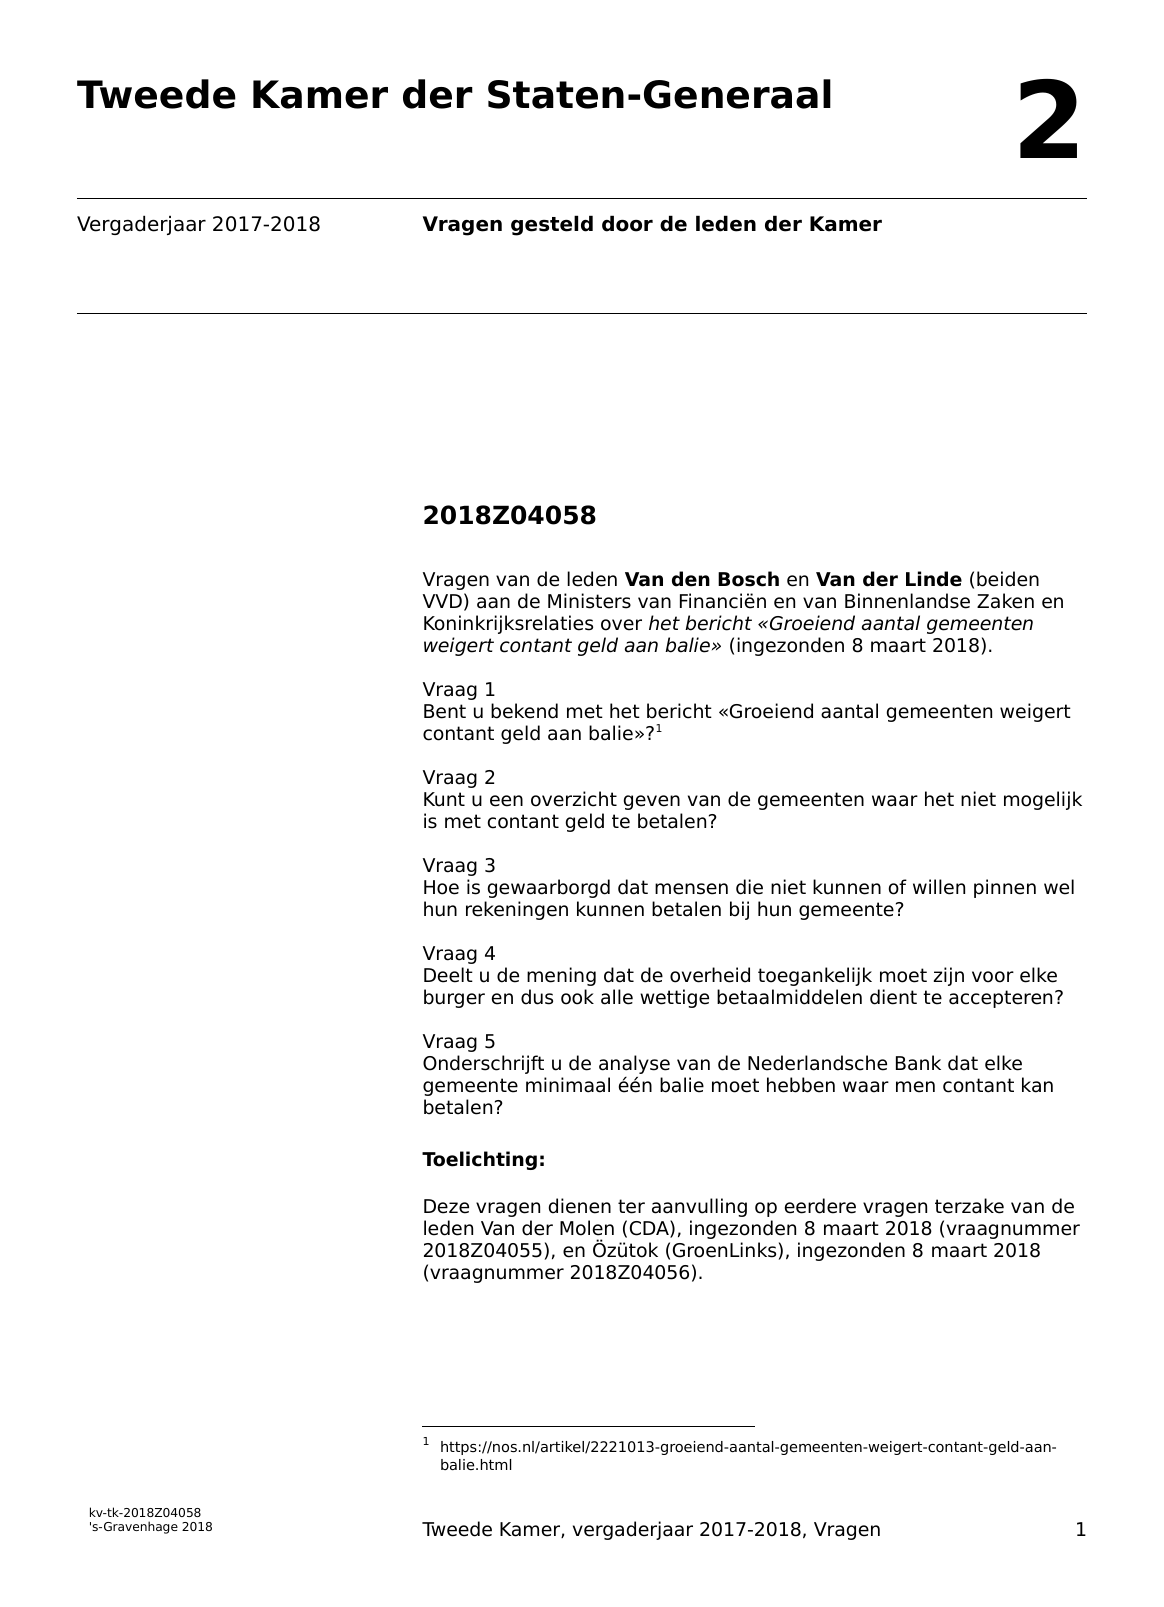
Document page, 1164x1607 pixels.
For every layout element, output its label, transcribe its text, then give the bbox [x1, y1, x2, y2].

table_header 2 [886, 59, 1087, 198]
table_cell Vragen gesteld door de leden der Kamer [422, 199, 1087, 313]
text 's-Gravenhage 2018 [88, 1520, 323, 1534]
text Vraag 5 [422, 1031, 1087, 1053]
text kv-tk-2018Z04058 [88, 1506, 323, 1520]
text Vraag 4 [422, 943, 1087, 965]
text Hoe is gewaarborgd dat mensen die niet kunnen of willen pinnen wel hun rekeningen kunnen betalen bij hun gemeente? [422, 877, 1087, 921]
table_header Tweede Kamer der Staten-Generaal [77, 59, 886, 198]
text Deze vragen dienen ter aanvulling op eerdere vragen terzake van de leden Van der Molen (CDA), ingezonden 8 maart 2018 (vraagnummer 2018Z04055), en Özütok (GroenLinks), ingezonden 8 maart 2018 (vraagnummer 2018Z04056). [422, 1196, 1087, 1284]
table_cell Vergaderjaar 2017-2018 [77, 199, 422, 313]
text 2018Z04058 [422, 501, 1087, 531]
text Vraag 3 [422, 855, 1087, 877]
text Vraag 1 [422, 679, 1087, 701]
text Kunt u een overzicht geven van de gemeenten waar het niet mogelijk is met contant geld te betalen? [422, 789, 1087, 833]
text Vraag 2 [422, 767, 1087, 789]
text https://nos.nl/artikel/2221013-groeiend-aantal-gemeenten-weigert-contant-geld-aan-balie.html [422, 1435, 1087, 1474]
text Vragen van de leden Van den Bosch en Van der Linde (beiden VVD) aan de Ministers van Financiën en van Binnenlandse Zaken en Koninkrijksrelaties over het bericht «Groeiend aantal gemeenten weigert contant geld aan balie» (ingezonden 8 maart 2018). [422, 569, 1087, 657]
text Bent u bekend met het bericht «Groeiend aantal gemeenten weigert contant geld aan balie»? [422, 701, 1087, 745]
text Onderschrijft u de analyse van de Nederlandsche Bank dat elke gemeente minimaal één balie moet hebben waar men contant kan betalen? [422, 1053, 1087, 1119]
text Deelt u de mening dat de overheid toegankelijk moet zijn voor elke burger en dus ook alle wettige betaalmiddelen dient te accepteren? [422, 965, 1087, 1009]
subtitle Toelichting: [422, 1149, 1087, 1171]
